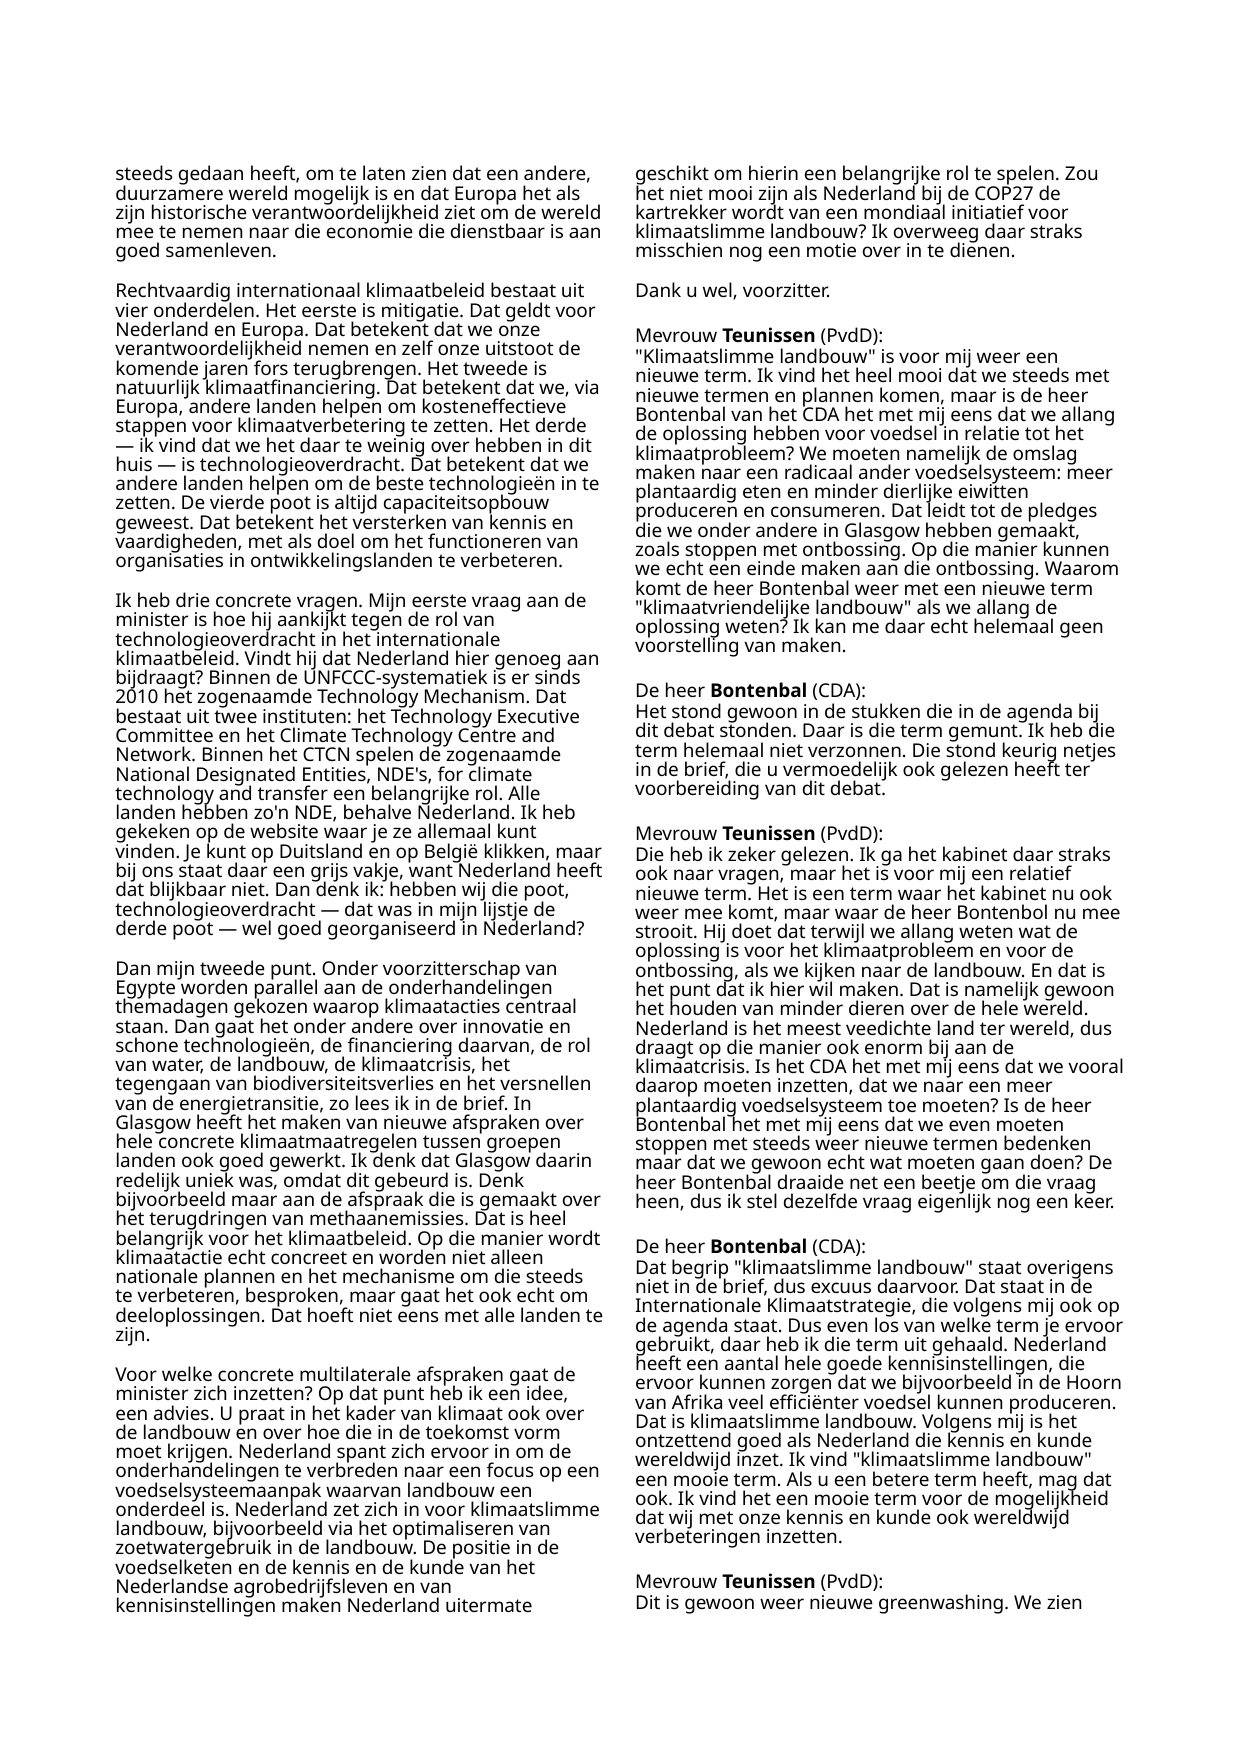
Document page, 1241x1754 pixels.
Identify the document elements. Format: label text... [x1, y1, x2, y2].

text Voor welke concrete multilaterale afspraken gaat de minister zich inzetten? Op dat punt heb ik een idee, een advies. U praat in het kader van klimaat ook over de landbouw en over hoe die in de toekomst vorm moet krijgen. Nederland spant zich ervoor in om de onderhandelingen te verbreden naar een focus op een voedselsysteemaanpak waarvan landbouw een onderdeel is. Nederland zet zich in voor klimaatslimme landbouw, bijvoorbeeld via het optimaliseren van zoetwatergebruik in de landbouw. De positie in de voedselketen en de kennis en de kunde van het Nederlandse agrobedrijfsleven en van kennisinstellingen maken Nederland uitermate [115, 1366, 605, 1616]
text De heer Bontenbal (CDA): [635, 1233, 1125, 1259]
text Mevrouw Teunissen (PvdD): [635, 322, 1125, 348]
text Dit is gewoon weer nieuwe greenwashing. We zien [635, 1594, 1125, 1614]
text Dank u wel, voorzitter. [635, 282, 1125, 302]
text Rechtvaardig internationaal klimaatbeleid bestaat uit vier onderdelen. Het eerste is mitigatie. Dat geldt voor Nederland en Europa. Dat betekent dat we onze verantwoordelijkheid nemen en zelf onze uitstoot de komende jaren fors terugbrengen. Het tweede is natuurlijk klimaatfinanciering. Dat betekent dat we, via Europa, andere landen helpen om kosteneffectieve stappen voor klimaatverbetering te zetten. Het derde — ik vind dat we het daar te weinig over hebben in dit huis — is technologieoverdracht. Dat betekent dat we andere landen helpen om de beste technologieën in te zetten. De vierde poot is altijd capaciteitsopbouw geweest. Dat betekent het versterken van kennis en vaardigheden, met als doel om het functioneren van organisaties in ontwikkelingslanden te verbeteren. [115, 282, 605, 571]
text Ik heb drie concrete vragen. Mijn eerste vraag aan de minister is hoe hij aankijkt tegen de rol van technologieoverdracht in het internationale klimaatbeleid. Vindt hij dat Nederland hier genoeg aan bijdraagt? Binnen de UNFCCC-systematiek is er sinds 2010 het zogenaamde Technology Mechanism. Dat bestaat uit twee instituten: het Technology Executive Committee en het Climate Technology Centre and Network. Binnen het CTCN spelen de zogenaamde National Designated Entities, NDE's, for climate technology and transfer een belangrijke rol. Alle landen hebben zo'n NDE, behalve Nederland. Ik heb gekeken op de website waar je ze allemaal kunt vinden. Je kunt op Duitsland en op België klikken, maar bij ons staat daar een grijs vakje, want Nederland heeft dat blijkbaar niet. Dan denk ik: hebben wij die poot, technologieoverdracht — dat was in mijn lijstje de derde poot — wel goed georganiseerd in Nederland? [115, 592, 605, 939]
text Het stond gewoon in de stukken die in de agenda bij dit debat stonden. Daar is die term gemunt. Ik heb die term helemaal niet verzonnen. Die stond keurig netjes in de brief, die u vermoedelijk ook gelezen heeft ter voorbereiding van dit debat. [635, 703, 1125, 799]
text Die heb ik zeker gelezen. Ik ga het kabinet daar straks ook naar vragen, maar het is voor mij een relatief nieuwe term. Het is een term waar het kabinet nu ook weer mee komt, maar waar de heer Bontenbol nu mee strooit. Hij doet dat terwijl we allang weten wat de oplossing is voor het klimaatprobleem en voor de ontbossing, als we kijken naar de landbouw. En dat is het punt dat ik hier wil maken. Dat is namelijk gewoon het houden van minder dieren over de hele wereld. Nederland is het meest veedichte land ter wereld, dus draagt op die manier ook enorm bij aan de klimaatcrisis. Is het CDA het met mij eens dat we vooral daarop moeten inzetten, dat we naar een meer plantaardig voedselsysteem toe moeten? Is de heer Bontenbal het met mij eens dat we even moeten stoppen met steeds weer nieuwe termen bedenken maar dat we gewoon echt wat moeten gaan doen? De heer Bontenbal draaide net een beetje om die vraag heen, dus ik stel dezelfde vraag eigenlijk nog een keer. [635, 846, 1125, 1212]
text geschikt om hierin een belangrijke rol te spelen. Zou het niet mooi zijn als Nederland bij de COP27 de kartrekker wordt van een mondiaal initiatief voor klimaatslimme landbouw? Ik overweeg daar straks misschien nog een motie over in te dienen. [635, 165, 1125, 262]
text Dat begrip "klimaatslimme landbouw" staat overigens niet in de brief, dus excuus daarvoor. Dat staat in de Internationale Klimaatstrategie, die volgens mij ook op de agenda staat. Dus even los van welke term je ervoor gebruikt, daar heb ik die term uit gehaald. Nederland heeft een aantal hele goede kennisinstellingen, die ervoor kunnen zorgen dat we bijvoorbeeld in de Hoorn van Afrika veel efficiënter voedsel kunnen produceren. Dat is klimaatslimme landbouw. Volgens mij is het ontzettend goed als Nederland die kennis en kunde wereldwijd inzet. Ik vind "klimaatslimme landbouw" een mooie term. Als u een betere term heeft, mag dat ook. Ik vind het een mooie term voor de mogelijkheid dat wij met onze kennis en kunde ook wereldwijd verbeteringen inzetten. [635, 1259, 1125, 1548]
text Mevrouw Teunissen (PvdD): [635, 1569, 1125, 1594]
text De heer Bontenbal (CDA): [635, 677, 1125, 703]
text Dan mijn tweede punt. Onder voorzitterschap van Egypte worden parallel aan de onderhandelingen themadagen gekozen waarop klimaatacties centraal staan. Dan gaat het onder andere over innovatie en schone technologieën, de financiering daarvan, de rol van water, de landbouw, de klimaatcrisis, het tegengaan van biodiversiteitsverlies en het versnellen van de energietransitie, zo lees ik in de brief. In Glasgow heeft het maken van nieuwe afspraken over hele concrete klimaatmaatregelen tussen groepen landen ook goed gewerkt. Ik denk dat Glasgow daarin redelijk uniek was, omdat dit gebeurd is. Denk bijvoorbeeld maar aan de afspraak die is gemaakt over het terugdringen van methaanemissies. Dat is heel belangrijk voor het klimaatbeleid. Op die manier wordt klimaatactie echt concreet en worden niet alleen nationale plannen en het mechanisme om die steeds te verbeteren, besproken, maar gaat het ook echt om deeloplossingen. Dat hoeft niet eens met alle landen te zijn. [115, 960, 605, 1345]
text steeds gedaan heeft, om te laten zien dat een andere, duurzamere wereld mogelijk is en dat Europa het als zijn historische verantwoordelijkheid ziet om de wereld mee te nemen naar die economie die dienstbaar is aan goed samenleven. [115, 165, 605, 262]
text "Klimaatslimme landbouw" is voor mij weer een nieuwe term. Ik vind het heel mooi dat we steeds met nieuwe termen en plannen komen, maar is de heer Bontenbal van het CDA het met mij eens dat we allang de oplossing hebben voor voedsel in relatie tot het klimaatprobleem? We moeten namelijk de omslag maken naar een radicaal ander voedselsysteem: meer plantaardig eten en minder dierlijke eiwitten produceren en consumeren. Dat leidt tot de pledges die we onder andere in Glasgow hebben gemaakt, zoals stoppen met ontbossing. Op die manier kunnen we echt een einde maken aan die ontbossing. Waarom komt de heer Bontenbal weer met een nieuwe term "klimaatvriendelijke landbouw" als we allang de oplossing weten? Ik kan me daar echt helemaal geen voorstelling van maken. [635, 348, 1125, 657]
text Mevrouw Teunissen (PvdD): [635, 820, 1125, 846]
